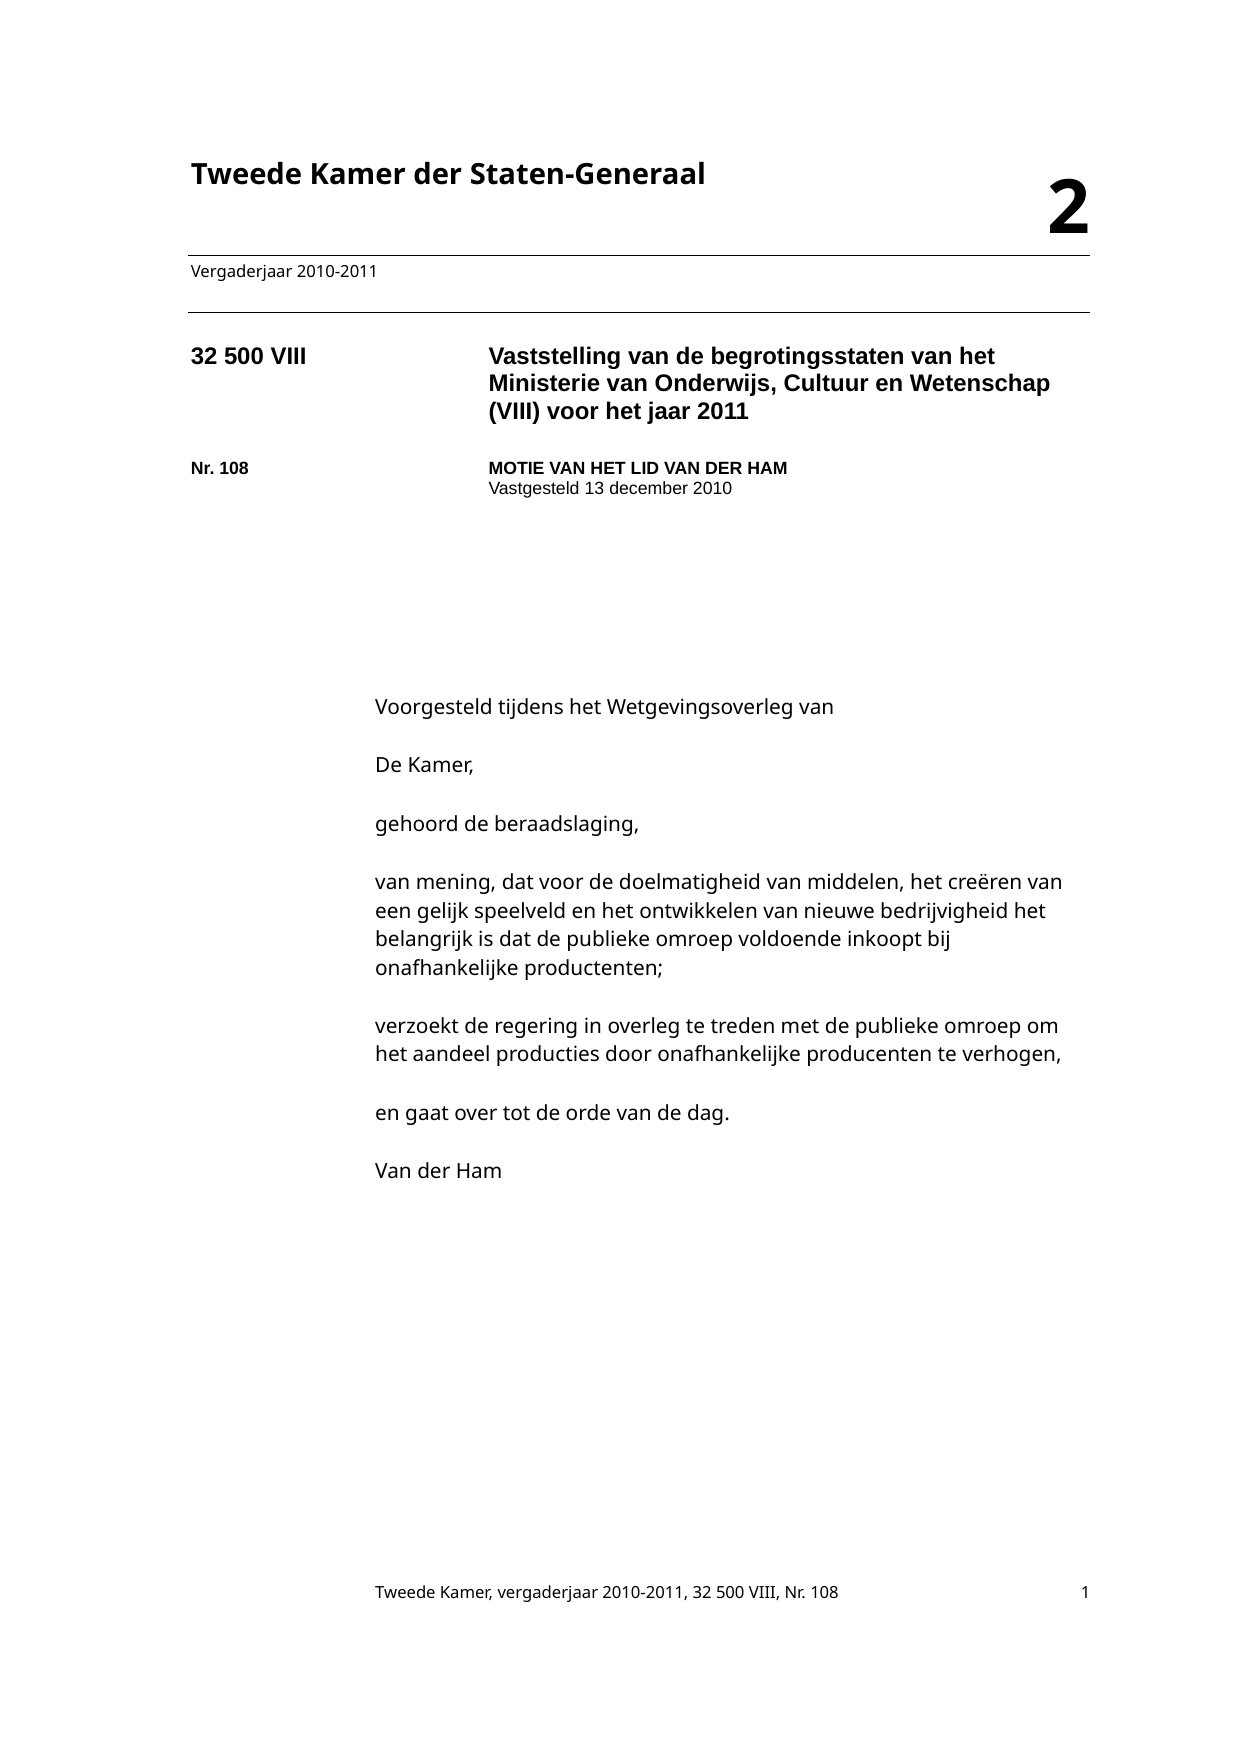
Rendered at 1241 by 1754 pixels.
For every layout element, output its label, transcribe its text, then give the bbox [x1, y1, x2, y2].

text De Kamer, [375, 751, 1090, 779]
table_header Tweede Kamer der Staten-Generaal [188, 150, 909, 255]
text verzoekt de regering in overleg te treden met de publieke omroep om het aandeel producties door onafhankelijke producenten te verhogen, [375, 1011, 1090, 1068]
text en gaat over tot de orde van de dag. [375, 1098, 1090, 1126]
text Voorgesteld tijdens het Wetgevingsoverleg van [375, 692, 1090, 721]
table_cell Nr. 108 [188, 455, 485, 573]
text gehoord de beraadslaging, [375, 809, 1090, 837]
table_header 2 [910, 150, 1090, 255]
text Van der Ham [375, 1156, 1090, 1185]
table_cell MOTIE VAN HET LID VAN DER HAM Vastgesteld 13 december 2010 [485, 455, 1090, 573]
table_cell 32 500 VIII [188, 339, 485, 454]
table_cell [485, 256, 1090, 312]
table_cell Vaststelling van de begrotingsstaten van het Ministerie van Onderwijs, Cultuur en Wetenschap (VIII) voor het jaar 2011 [485, 339, 1090, 454]
table_cell Vergaderjaar 2010-2011 [188, 256, 485, 312]
table_cell [188, 313, 485, 339]
table_cell [485, 313, 1090, 339]
text van mening, dat voor de doelmatigheid van middelen, het creëren van een gelijk speelveld en het ontwikkelen van nieuwe bedrijvigheid het belangrijk is dat de publieke omroep voldoende inkoopt bij onafhankelijke productenten; [375, 867, 1090, 981]
